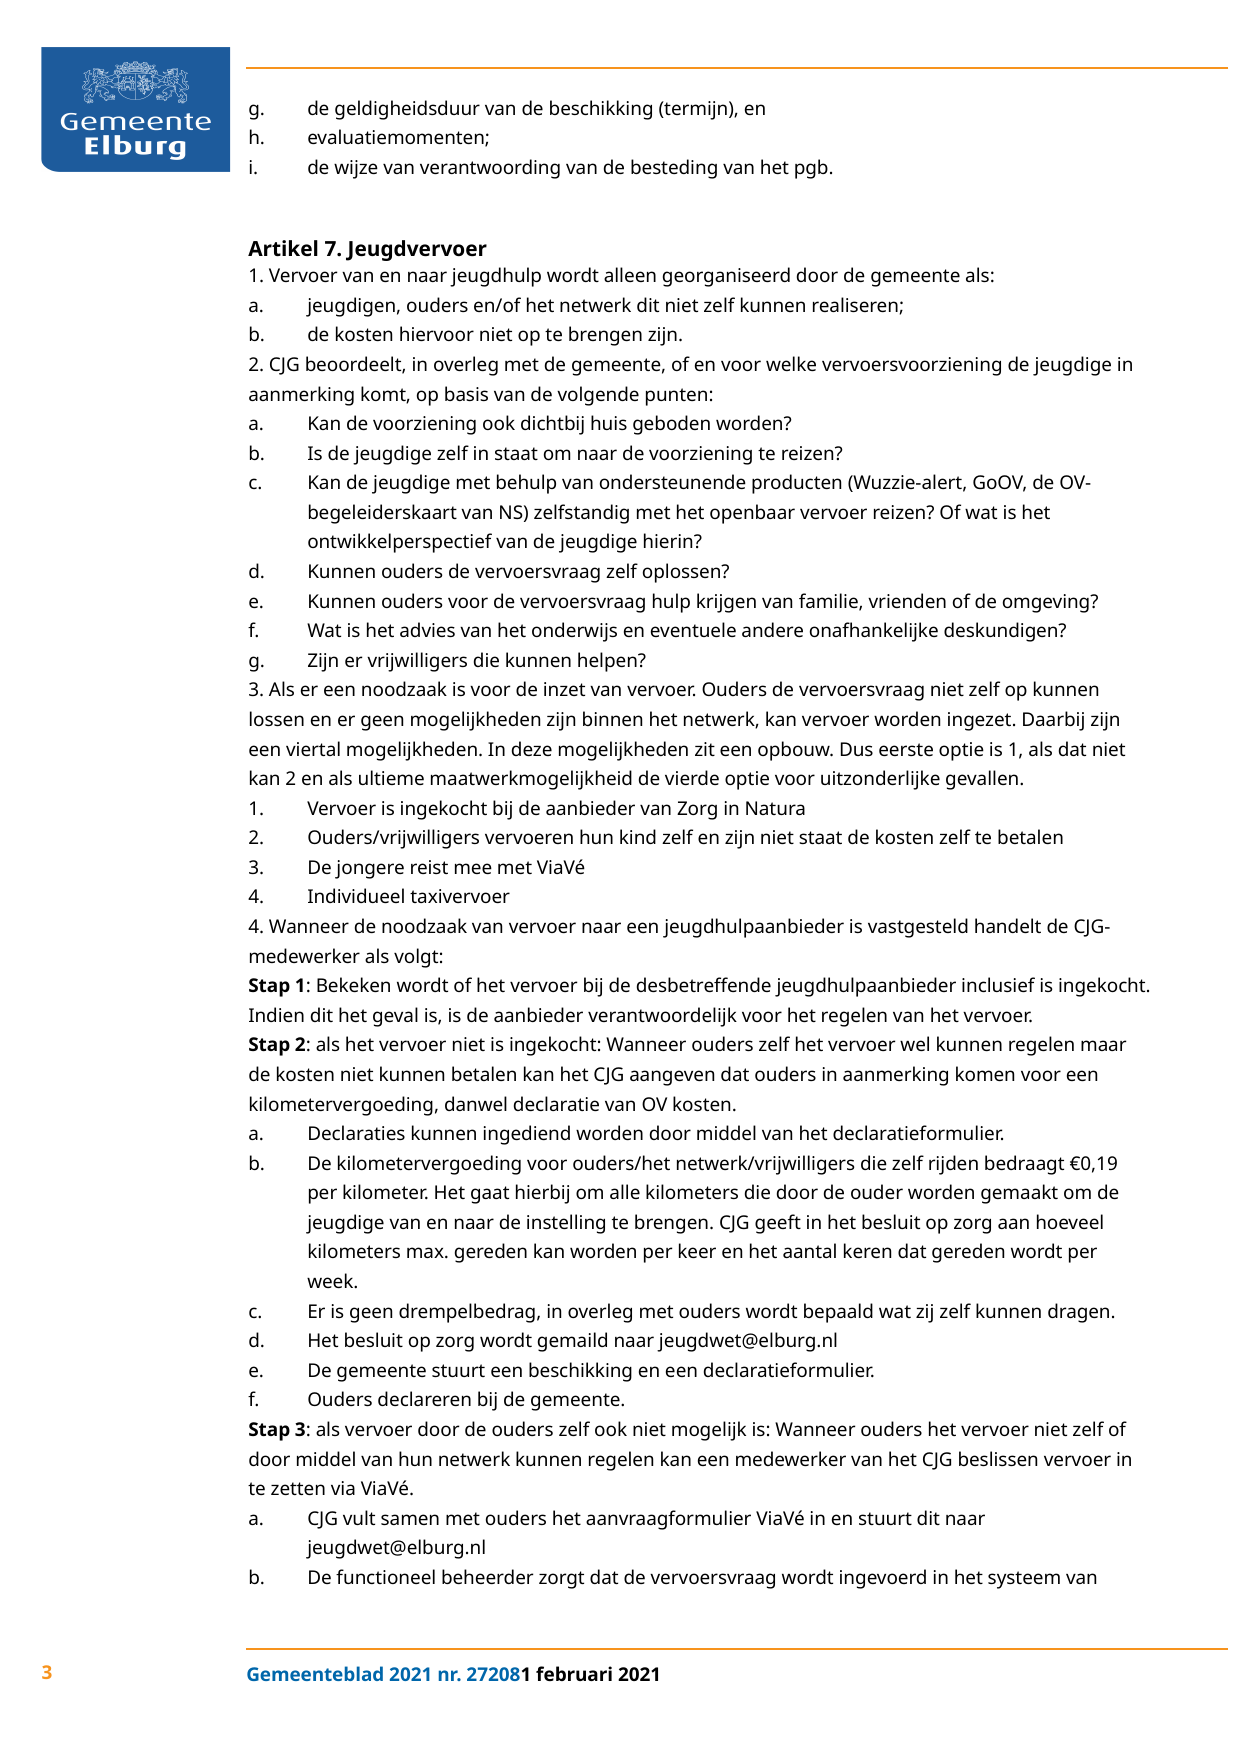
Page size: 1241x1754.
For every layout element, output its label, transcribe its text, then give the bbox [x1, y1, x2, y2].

list Ouders declareren bij de gemeente. [248, 1387, 1152, 1412]
text Stap 3: als vervoer door de ouders zelf ook niet mogelijk is: Wanneer ouders het vervoer niet zelf of door middel van hun netwerk kunnen regelen kan een medewerker van het CJG beslissen vervoer in te zetten via ViaVé. [248, 1416, 1152, 1501]
list Kan de voorziening ook dichtbij huis geboden worden? [248, 410, 1152, 436]
list de geldigheidsduur van de beschikking (termijn), en [248, 95, 1152, 121]
list De jongere reist mee met ViaVé [248, 854, 1152, 880]
text Artikel 7. Jeugdvervoer [248, 234, 1152, 262]
list Er is geen drempelbedrag, in overleg met ouders wordt bepaald wat zij zelf kunnen dragen. [248, 1298, 1152, 1323]
list Vervoer is ingekocht bij de aanbieder van Zorg in Natura [248, 795, 1152, 821]
list De gemeente stuurt een beschikking en een declaratieformulier. [248, 1357, 1152, 1383]
list Declaraties kunnen ingediend worden door middel van het declaratieformulier. [248, 1120, 1152, 1146]
list Ouders/vrijwilligers vervoeren hun kind zelf en zijn niet staat de kosten zelf te betalen [248, 824, 1152, 850]
list Kan de jeugdige met behulp van ondersteunende producten (Wuzzie-alert, GoOV, de OV-begeleiderskaart van NS) zelfstandig met het openbaar vervoer reizen? Of wat is het ontwikkelperspectief van de jeugdige hierin? [248, 469, 1152, 554]
text Stap 2: als het vervoer niet is ingekocht: Wanneer ouders zelf het vervoer wel kunnen regelen maar de kosten niet kunnen betalen kan het CJG aangeven dat ouders in aanmerking komen voor een kilometervergoeding, danwel declaratie van OV kosten. [248, 1032, 1152, 1116]
list De kilometervergoeding voor ouders/het netwerk/vrijwilligers die zelf rijden bedraagt €0,19 per kilometer. Het gaat hierbij om alle kilometers die door de ouder worden gemaakt om de jeugdige van en naar de instelling te brengen. CJG geeft in het besluit op zorg aan hoeveel kilometers max. gereden kan worden per keer en het aantal keren dat gereden wordt per week. [248, 1150, 1152, 1294]
text Indien dit het geval is, is de aanbieder verantwoordelijk voor het regelen van het vervoer. [248, 1002, 1152, 1028]
text 1. Vervoer van en naar jeugdhulp wordt alleen georganiseerd door de gemeente als: [248, 262, 1152, 288]
list de kosten hiervoor niet op te brengen zijn. [248, 322, 1152, 347]
list Het besluit op zorg wordt gemaild naar jeugdwet@elburg.nl [248, 1327, 1152, 1353]
text 3. Als er een noodzaak is voor de inzet van vervoer. Ouders de vervoersvraag niet zelf op kunnen lossen en er geen mogelijkheden zijn binnen het netwerk, kan vervoer worden ingezet. Daarbij zijn een viertal mogelijkheden. In deze mogelijkheden zit een opbouw. Dus eerste optie is 1, als dat niet kan 2 en als ultieme maatwerkmogelijkheid de vierde optie voor uitzonderlijke gevallen. [248, 677, 1152, 791]
picture [41, 47, 231, 172]
list Wat is het advies van het onderwijs en eventuele andere onafhankelijke deskundigen? [248, 617, 1152, 643]
list Kunnen ouders de vervoersvraag zelf oplossen? [248, 558, 1152, 584]
list De functioneel beheerder zorgt dat de vervoersvraag wordt ingevoerd in het systeem van [248, 1564, 1152, 1590]
list de wijze van verantwoording van de besteding van het pgb. [248, 154, 1152, 180]
text 4. Wanneer de noodzaak van vervoer naar een jeugdhulpaanbieder is vastgesteld handelt de CJG-medewerker als volgt: [248, 913, 1152, 968]
list evaluatiemomenten; [248, 124, 1152, 150]
list Is de jeugdige zelf in staat om naar de voorziening te reizen? [248, 440, 1152, 466]
list Individueel taxivervoer [248, 884, 1152, 909]
list Zijn er vrijwilligers die kunnen helpen? [248, 647, 1152, 673]
list Kunnen ouders voor de vervoersvraag hulp krijgen van familie, vrienden of de omgeving? [248, 588, 1152, 613]
list CJG vult samen met ouders het aanvraagformulier ViaVé in en stuurt dit naar jeugdwet@elburg.nl [248, 1505, 1152, 1560]
list jeugdigen, ouders en/of het netwerk dit niet zelf kunnen realiseren; [248, 292, 1152, 318]
text 2. CJG beoordeelt, in overleg met de gemeente, of en voor welke vervoersvoorziening de jeugdige in aanmerking komt, op basis van de volgende punten: [248, 351, 1152, 406]
text Stap 1: Bekeken wordt of het vervoer bij de desbetreffende jeugdhulpaanbieder inclusief is ingekocht. [248, 972, 1152, 998]
